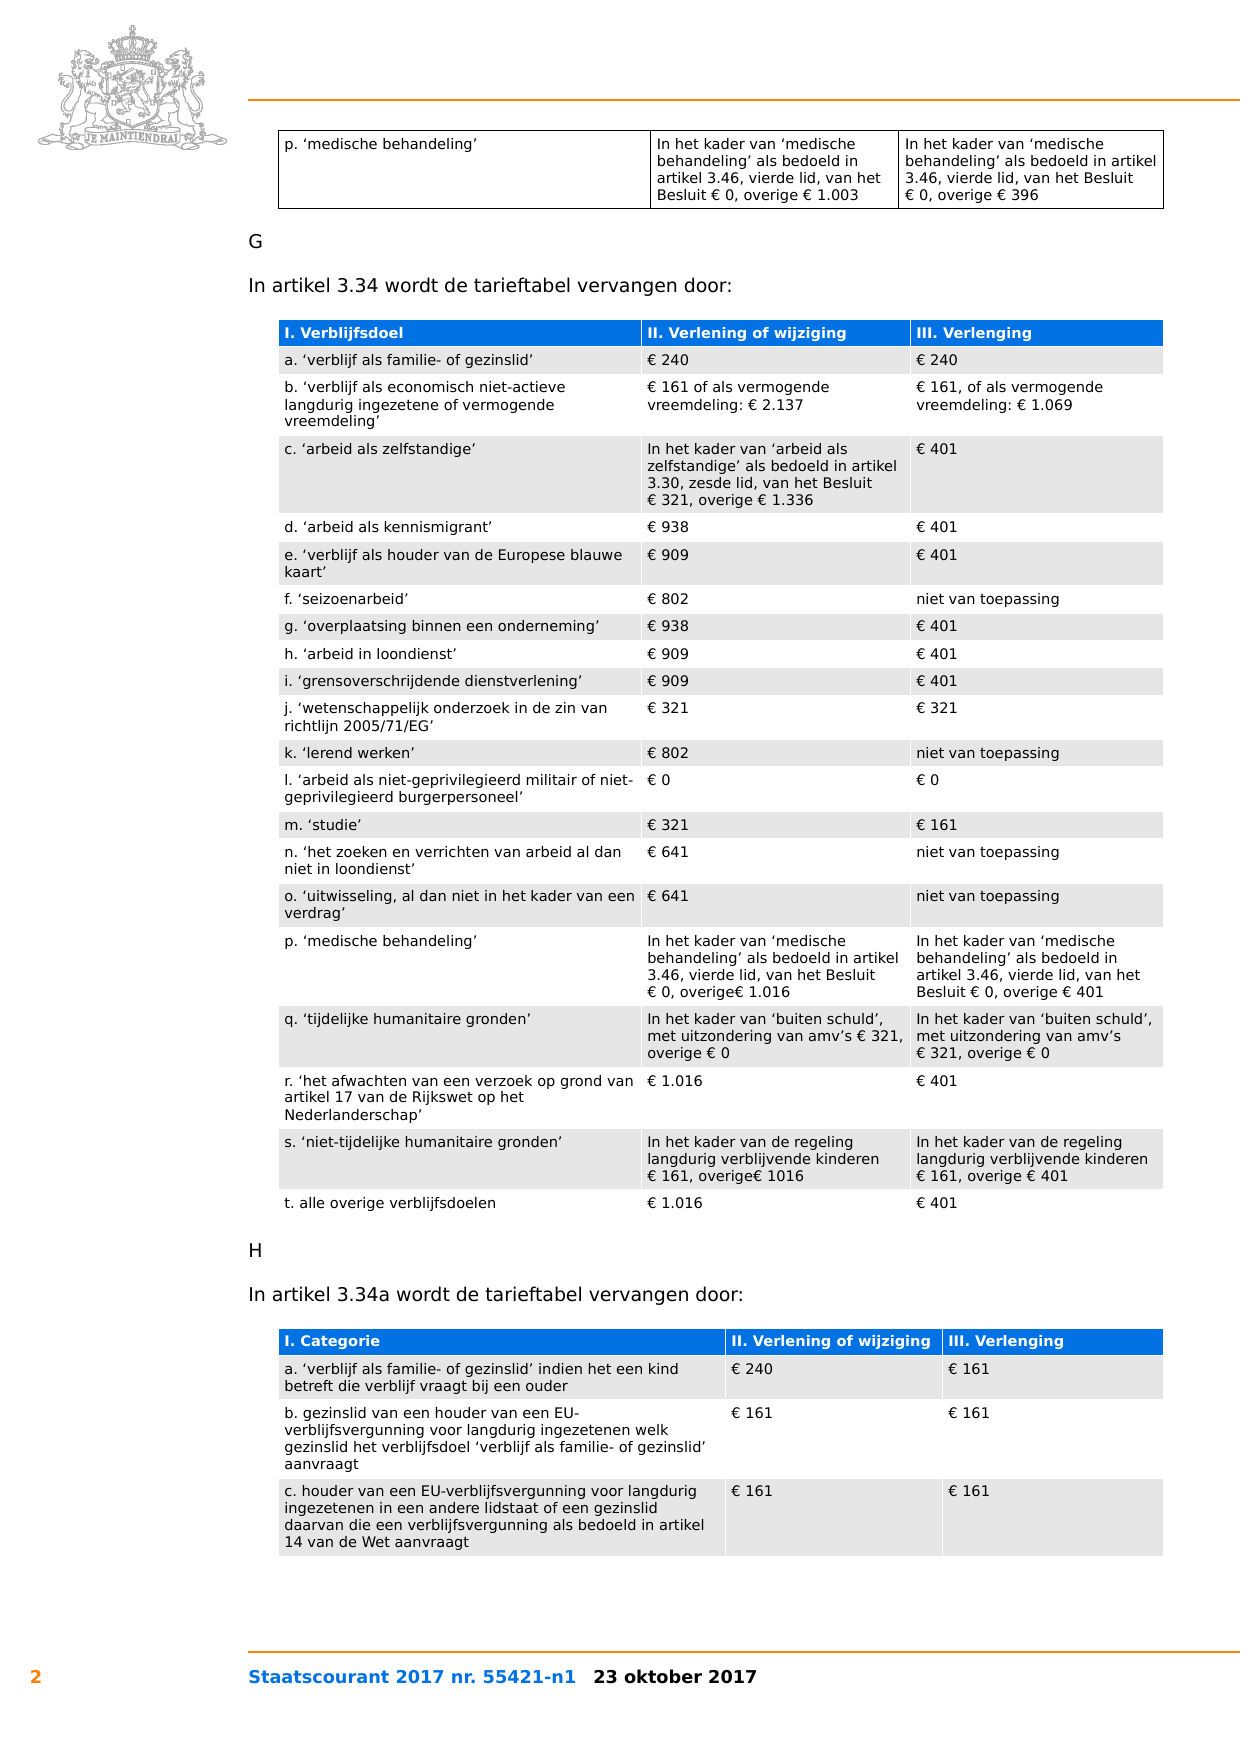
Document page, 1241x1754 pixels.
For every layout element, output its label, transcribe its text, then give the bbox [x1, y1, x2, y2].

table_cell n. ‘het zoeken en verrichten van arbeid al dan niet in loondienst’ [279, 839, 641, 883]
table_cell In het kader van ‘buiten schuld’, met uitzondering van amv’s € 321, overige € 0 [642, 1006, 910, 1067]
table_cell € 321 [642, 812, 910, 838]
table_header II. Verlening of wijziging [642, 320, 910, 346]
table_cell p. ‘medische behandeling’ [279, 928, 641, 1005]
table_cell i. ‘grensoverschrijdende dienstverlening’ [279, 668, 641, 695]
table_cell g. ‘overplaatsing binnen een onderneming’ [279, 614, 641, 640]
table_cell € 161 [911, 812, 1163, 838]
table_header III. Verlenging [911, 320, 1163, 346]
table_cell € 1.016 [642, 1190, 910, 1217]
table_header I. Categorie [279, 1329, 725, 1355]
table_cell c. houder van een EU-verblijfsvergunning voor langdurig ingezetenen in een andere lidstaat of een gezinslid daarvan die een verblijfsvergunning als bedoeld in artikel 14 van de Wet aanvraagt [279, 1479, 725, 1556]
table_cell € 401 [911, 641, 1163, 667]
table_cell € 938 [642, 614, 910, 640]
table_cell € 401 [911, 614, 1163, 640]
table_cell € 161 of als vermogende vreemdeling: € 2.137 [642, 375, 910, 435]
table_cell € 802 [642, 586, 910, 612]
table_cell c. ‘arbeid als zelfstandige’ [279, 436, 641, 513]
table_cell € 240 [911, 347, 1163, 374]
table_cell j. ‘wetenschappelijk onderzoek in de zin van richtlijn 2005/71/EG’ [279, 696, 641, 739]
table_cell € 641 [642, 839, 910, 883]
table_cell o. ‘uitwisseling, al dan niet in het kader van een verdrag’ [279, 884, 641, 927]
table_cell l. ‘arbeid als niet-geprivilegieerd militair of niet-geprivilegieerd burgerpersoneel’ [279, 768, 641, 811]
table_cell € 401 [911, 542, 1163, 585]
table_cell In het kader van ‘medische behandeling’ als bedoeld in artikel 3.46, vierde lid, van het Besluit € 0, overige€ 1.016 [642, 928, 910, 1005]
table_cell k. ‘lerend werken’ [279, 740, 641, 766]
table_cell niet van toepassing [911, 740, 1163, 766]
table_cell € 321 [642, 696, 910, 739]
table_cell d. ‘arbeid als kennismigrant’ [279, 514, 641, 541]
table_cell € 401 [911, 1190, 1163, 1217]
table_cell e. ‘verblijf als houder van de Europese blauwe kaart’ [279, 542, 641, 585]
table_cell t. alle overige verblijfsdoelen [279, 1190, 641, 1217]
table_cell € 909 [642, 668, 910, 695]
text In artikel 3.34 wordt de tarieftabel vervangen door: [248, 275, 1163, 297]
table_cell b. gezinslid van een houder van een EU-verblijfsvergunning voor langdurig ingezetenen welk gezinslid het verblijfsdoel ‘verblijf als familie- of gezinslid’ aanvraagt [279, 1400, 725, 1477]
table_cell € 938 [642, 514, 910, 541]
table_header In het kader van ‘medische behandeling’ als bedoeld in artikel 3.46, vierde lid, van het Besluit € 0, overige € 396 [899, 131, 1163, 208]
table_header p. ‘medische behandeling’ [279, 131, 650, 208]
text G [248, 231, 1163, 253]
table_cell s. ‘niet-tijdelijke humanitaire gronden’ [279, 1129, 641, 1189]
table_header In het kader van ‘medische behandeling’ als bedoeld in artikel 3.46, vierde lid, van het Besluit € 0, overige € 1.003 [651, 131, 898, 208]
table_cell h. ‘arbeid in loondienst’ [279, 641, 641, 667]
table_cell € 0 [642, 768, 910, 811]
table_cell € 161 [726, 1400, 942, 1477]
table_cell € 0 [911, 768, 1163, 811]
table_cell m. ‘studie’ [279, 812, 641, 838]
table_header I. Verblijfsdoel [279, 320, 641, 346]
table_cell niet van toepassing [911, 586, 1163, 612]
table_cell € 401 [911, 514, 1163, 541]
table_cell In het kader van de regeling langdurig verblijvende kinderen € 161, overige € 401 [911, 1129, 1163, 1189]
table_cell € 240 [726, 1356, 942, 1399]
table_cell € 240 [642, 347, 910, 374]
table_cell € 321 [911, 696, 1163, 739]
table_cell € 161 [943, 1400, 1163, 1477]
table_cell a. ‘verblijf als familie- of gezinslid’ [279, 347, 641, 374]
table_header III. Verlenging [943, 1329, 1163, 1355]
table_cell € 401 [911, 1068, 1163, 1128]
table_cell € 161 [943, 1356, 1163, 1399]
table_cell niet van toepassing [911, 884, 1163, 927]
table_cell In het kader van ‘medische behandeling’ als bedoeld in artikel 3.46, vierde lid, van het Besluit € 0, overige € 401 [911, 928, 1163, 1005]
picture [38, 25, 227, 150]
table_cell € 161 [726, 1479, 942, 1556]
table_header II. Verlening of wijziging [726, 1329, 942, 1355]
table_cell b. ‘verblijf als economisch niet-actieve langdurig ingezetene of vermogende vreemdeling’ [279, 375, 641, 435]
table_cell € 1.016 [642, 1068, 910, 1128]
table_cell € 401 [911, 668, 1163, 695]
table_cell € 401 [911, 436, 1163, 513]
table_cell In het kader van ‘arbeid als zelfstandige’ als bedoeld in artikel 3.30, zesde lid, van het Besluit € 321, overige € 1.336 [642, 436, 910, 513]
table_cell € 909 [642, 542, 910, 585]
table_cell niet van toepassing [911, 839, 1163, 883]
table_cell f. ‘seizoenarbeid’ [279, 586, 641, 612]
text In artikel 3.34a wordt de tarieftabel vervangen door: [248, 1283, 1163, 1306]
table_cell € 909 [642, 641, 910, 667]
table_cell In het kader van ‘buiten schuld’, met uitzondering van amv’s € 321, overige € 0 [911, 1006, 1163, 1067]
table_cell € 161, of als vermogende vreemdeling: € 1.069 [911, 375, 1163, 435]
table_cell € 802 [642, 740, 910, 766]
text H [248, 1240, 1163, 1262]
table_cell a. ‘verblijf als familie- of gezinslid’ indien het een kind betreft die verblijf vraagt bij een ouder [279, 1356, 725, 1399]
table_cell q. ‘tijdelijke humanitaire gronden’ [279, 1006, 641, 1067]
table_cell r. ‘het afwachten van een verzoek op grond van artikel 17 van de Rijkswet op het Nederlanderschap’ [279, 1068, 641, 1128]
table_cell € 641 [642, 884, 910, 927]
table_cell In het kader van de regeling langdurig verblijvende kinderen € 161, overige€ 1016 [642, 1129, 910, 1189]
table_cell € 161 [943, 1479, 1163, 1556]
